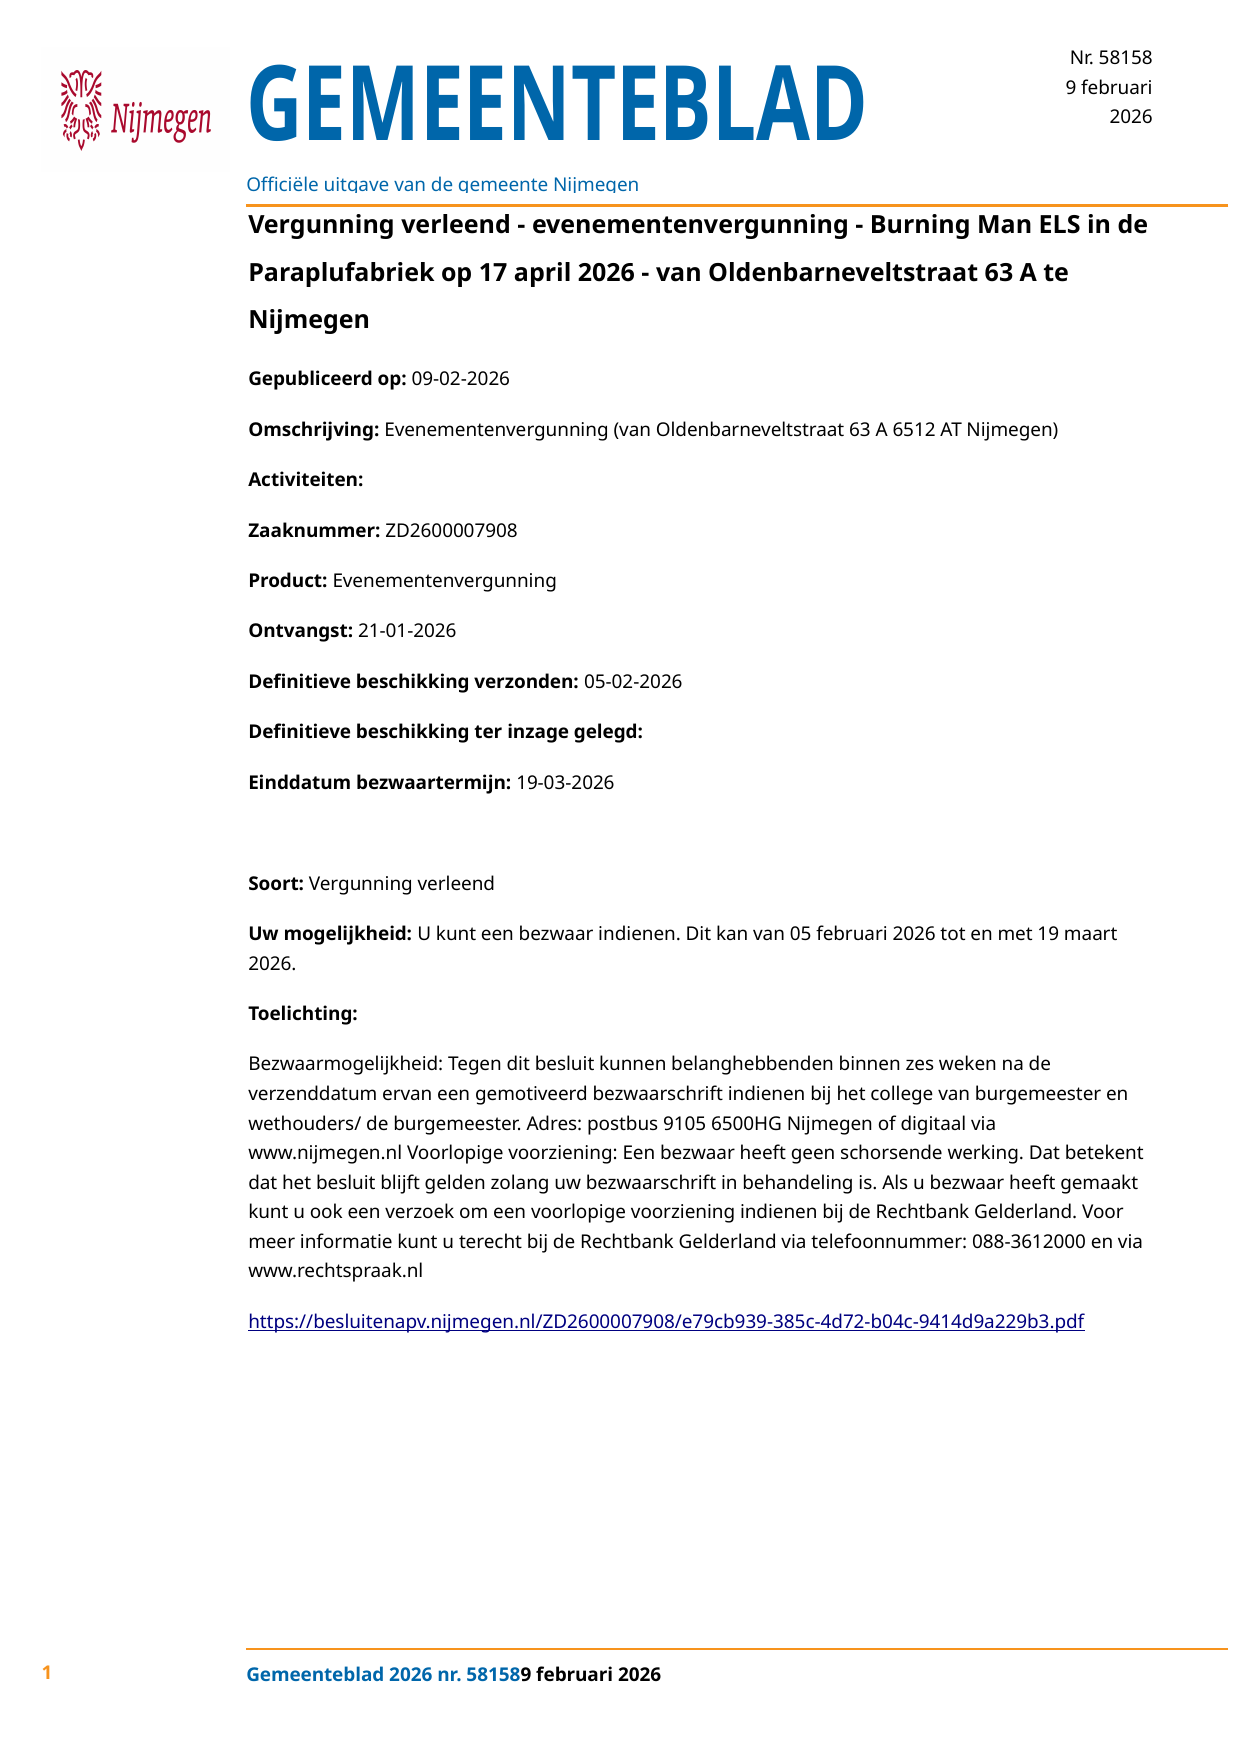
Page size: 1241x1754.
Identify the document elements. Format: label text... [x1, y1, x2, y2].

text Definitieve beschikking ter inzage gelegd: [248, 718, 1152, 744]
text Product: Evenementenvergunning [248, 567, 1152, 593]
picture [41, 47, 231, 172]
text Toelichting: [248, 1000, 1152, 1026]
text Gepubliceerd op: 09-02-2026 [248, 366, 1152, 391]
text Einddatum bezwaartermijn: 19-03-2026 [248, 769, 1152, 794]
text Omschrijving: Evenementenvergunning (van Oldenbarneveltstraat 63 A 6512 AT Nijmegen) [248, 416, 1152, 442]
text Bezwaarmogelijkheid: Tegen dit besluit kunnen belanghebbenden binnen zes weken na de verzenddatum ervan een gemotiveerd bezwaarschrift indienen bij het college van burgemeester en wethouders/ de burgemeester. Adres: postbus 9105 6500HG Nijmegen of digitaal via www.nijmegen.nl Voorlopige voorziening: Een bezwaar heeft geen schorsende werking. Dat betekent dat het besluit blijft gelden zolang uw bezwaarschrift in behandeling is. Als u bezwaar heeft gemaakt kunt u ook een verzoek om een voorlopige voorziening indienen bij de Rechtbank Gelderland. Voor meer informatie kunt u terecht bij de Rechtbank Gelderland via telefoonnummer: 088-3612000 en via www.rechtspraak.nl [248, 1051, 1152, 1283]
text Activiteiten: [248, 466, 1152, 492]
text Definitieve beschikking verzonden: 05-02-2026 [248, 668, 1152, 694]
text Uw mogelijkheid: U kunt een bezwaar indienen. Dit kan van 05 februari 2026 tot en met 19 maart 2026. [248, 920, 1152, 975]
text Ontvangst: 21-01-2026 [248, 618, 1152, 643]
text https://besluitenapv.nijmegen.nl/ZD2600007908/e79cb939-385c-4d72-b04c-9414d9a229b3.pdf [248, 1308, 1152, 1334]
text Zaaknummer: ZD2600007908 [248, 517, 1152, 542]
text Vergunning verleend - evenementenvergunning - Burning Man ELS in de Paraplufabriek op 17 april 2026 - van Oldenbarneveltstraat 63 A te Nijmegen [248, 207, 1152, 336]
text Soort: Vergunning verleend [248, 870, 1152, 895]
